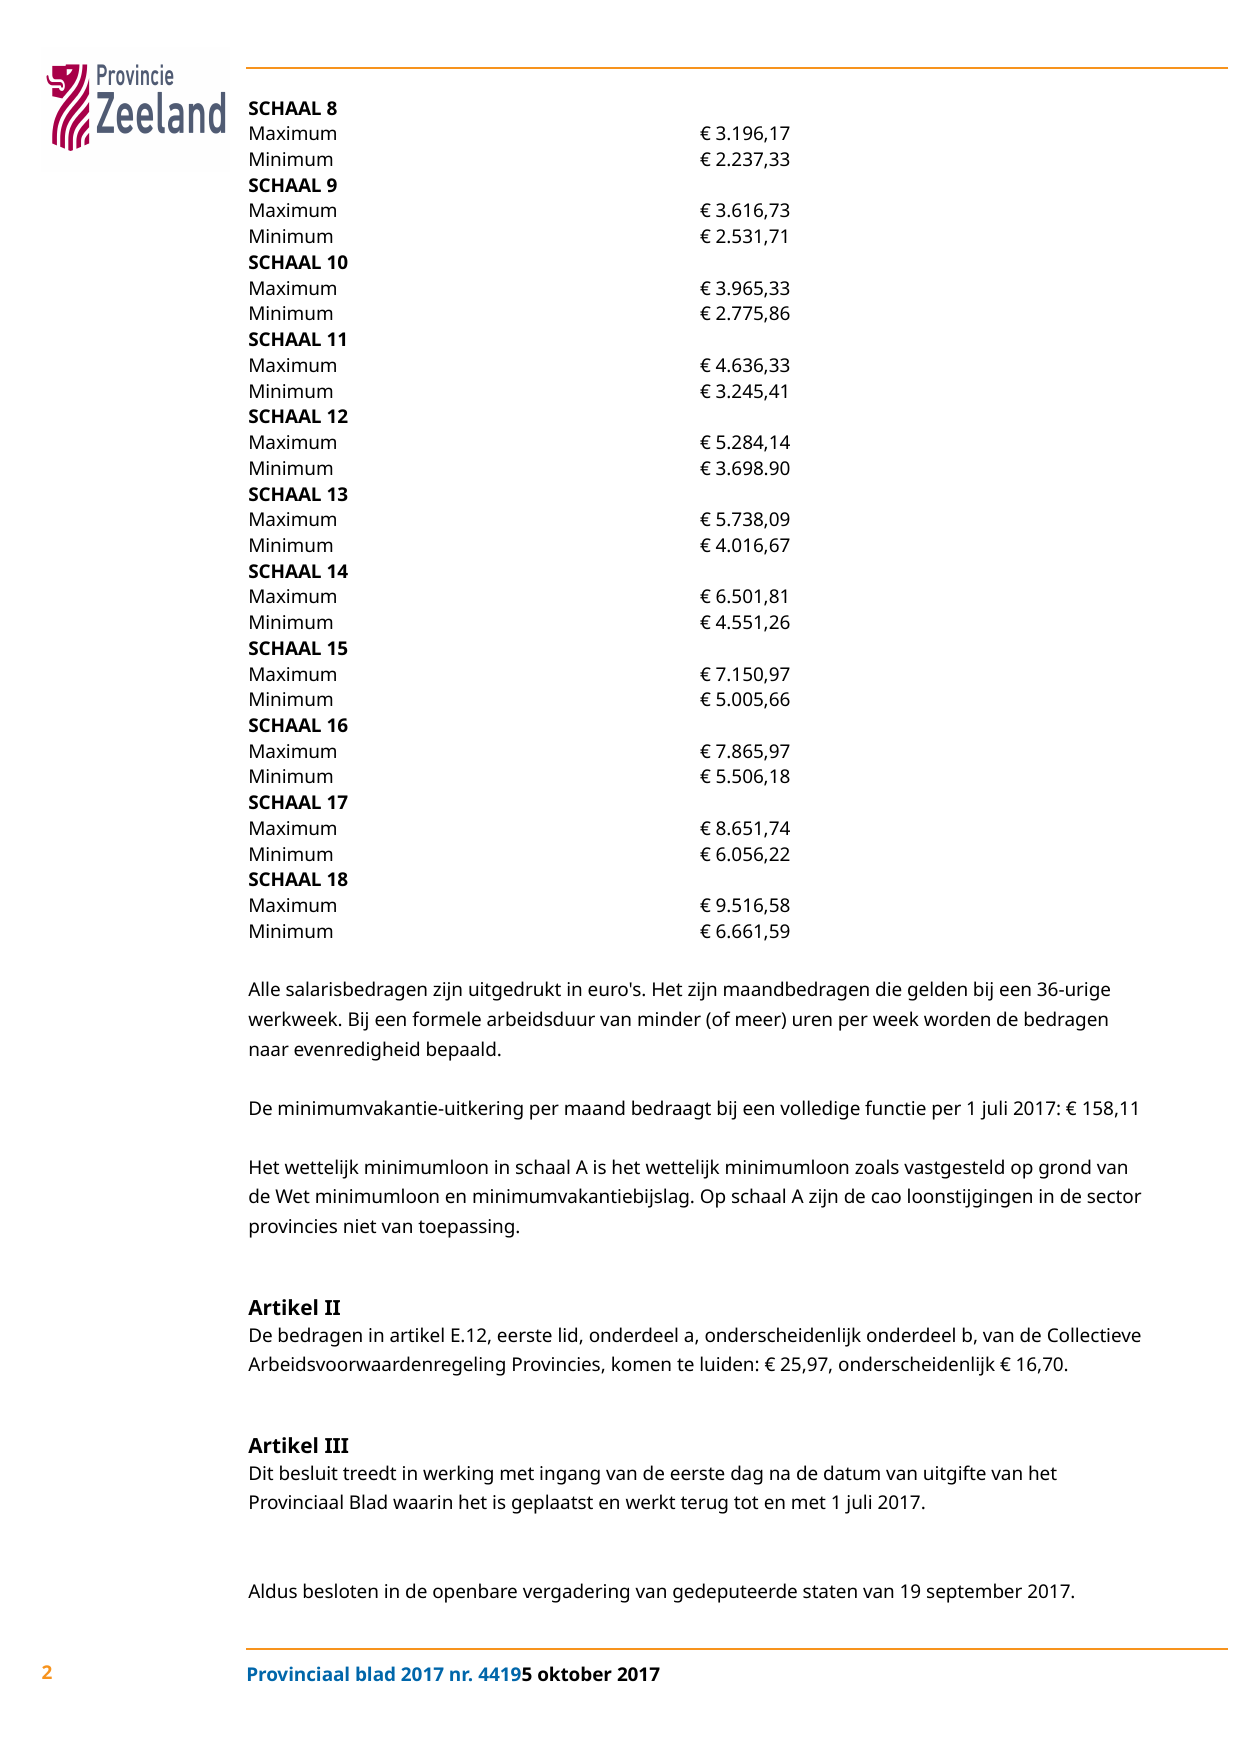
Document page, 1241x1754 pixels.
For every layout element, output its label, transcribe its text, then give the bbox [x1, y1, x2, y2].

table_cell Minimum [248, 146, 700, 172]
table_cell Maximum [248, 275, 700, 301]
table_cell € 4.551,26 [700, 609, 1152, 635]
table_cell Minimum [248, 224, 700, 249]
table_cell € 8.651,74 [700, 815, 1152, 841]
table_cell € 3.245,41 [700, 378, 1152, 403]
table_cell Maximum [248, 352, 700, 378]
table_cell € 5.738,09 [700, 506, 1152, 532]
table_cell € 5.005,66 [700, 687, 1152, 712]
table_cell Maximum [248, 121, 700, 146]
text Het wettelijk minimumloon in schaal A is het wettelijk minimumloon zoals vastgesteld op grond van de Wet minimumloon en minimumvakantiebijslag. Op schaal A zijn de cao loonstijgingen in de sector provincies niet van toepassing. [248, 1154, 1152, 1239]
text Alle salarisbedragen zijn uitgedrukt in euro's. Het zijn maandbedragen die gelden bij een 36-urige werkweek. Bij een formele arbeidsduur van minder (of meer) uren per week worden de bedragen naar evenredigheid bepaald. [248, 977, 1152, 1062]
table_cell [700, 95, 1152, 121]
table_cell € 3.698.90 [700, 455, 1152, 481]
table_cell Minimum [248, 687, 700, 712]
table_cell Maximum [248, 661, 700, 687]
table_cell Minimum [248, 841, 700, 867]
table_cell € 6.056,22 [700, 841, 1152, 867]
text Aldus besloten in de openbare vergadering van gedeputeerde staten van 19 september 2017. [248, 1578, 1152, 1604]
table_cell € 4.636,33 [700, 352, 1152, 378]
table_cell SCHAAL 8 [248, 95, 700, 121]
text Artikel II [248, 1293, 1152, 1322]
table_cell Minimum [248, 532, 700, 558]
table_cell € 7.150,97 [700, 661, 1152, 687]
table_cell Minimum [248, 918, 700, 944]
table_cell € 6.501,81 [700, 584, 1152, 609]
table_cell € 2.775,86 [700, 301, 1152, 326]
table_cell € 9.516,58 [700, 893, 1152, 918]
table_cell SCHAAL 9 [248, 172, 700, 198]
table_cell SCHAAL 15 [248, 635, 700, 661]
table_cell [700, 790, 1152, 815]
table_cell Maximum [248, 738, 700, 764]
table_cell Maximum [248, 815, 700, 841]
table_cell € 3.965,33 [700, 275, 1152, 301]
table_cell [700, 172, 1152, 198]
table_cell € 4.016,67 [700, 532, 1152, 558]
table_cell SCHAAL 18 [248, 867, 700, 892]
table_cell [700, 404, 1152, 429]
text De bedragen in artikel E.12, eerste lid, onderdeel a, onderscheidenlijk onderdeel b, van de Collectieve Arbeidsvoorwaardenregeling Provincies, komen te luiden: € 25,97, onderscheidenlijk € 16,70. [248, 1322, 1152, 1377]
table_cell SCHAAL 17 [248, 790, 700, 815]
table_cell SCHAAL 13 [248, 481, 700, 506]
table_cell [700, 712, 1152, 738]
table_cell SCHAAL 16 [248, 712, 700, 738]
table_cell € 6.661,59 [700, 918, 1152, 944]
table_cell Minimum [248, 609, 700, 635]
table_cell Minimum [248, 301, 700, 326]
table_cell [700, 558, 1152, 584]
table_cell [700, 249, 1152, 275]
table_cell € 3.616,73 [700, 198, 1152, 223]
table_cell [700, 326, 1152, 352]
table_cell Minimum [248, 455, 700, 481]
table_cell SCHAAL 12 [248, 404, 700, 429]
table_cell SCHAAL 10 [248, 249, 700, 275]
table_cell € 5.284,14 [700, 429, 1152, 455]
table_cell € 7.865,97 [700, 738, 1152, 764]
table_cell € 2.531,71 [700, 224, 1152, 249]
table_cell Minimum [248, 378, 700, 403]
table_cell SCHAAL 11 [248, 326, 700, 352]
table_cell [700, 481, 1152, 506]
table_cell Maximum [248, 893, 700, 918]
table_cell Maximum [248, 506, 700, 532]
text Dit besluit treedt in werking met ingang van de eerste dag na de datum van uitgifte van het Provinciaal Blad waarin het is geplaatst en werkt terug tot en met 1 juli 2017. [248, 1460, 1152, 1515]
table_cell Maximum [248, 429, 700, 455]
table_cell SCHAAL 14 [248, 558, 700, 584]
table_cell Maximum [248, 584, 700, 609]
table_cell € 3.196,17 [700, 121, 1152, 146]
text Artikel III [248, 1431, 1152, 1460]
picture [41, 47, 231, 172]
table_cell Minimum [248, 764, 700, 789]
table_cell Maximum [248, 198, 700, 223]
table_cell [700, 635, 1152, 661]
table_cell [700, 867, 1152, 892]
text De minimumvakantie-uitkering per maand bedraagt bij een volledige functie per 1 juli 2017: € 158,11 [248, 1095, 1152, 1121]
table_cell € 5.506,18 [700, 764, 1152, 789]
table_cell € 2.237,33 [700, 146, 1152, 172]
